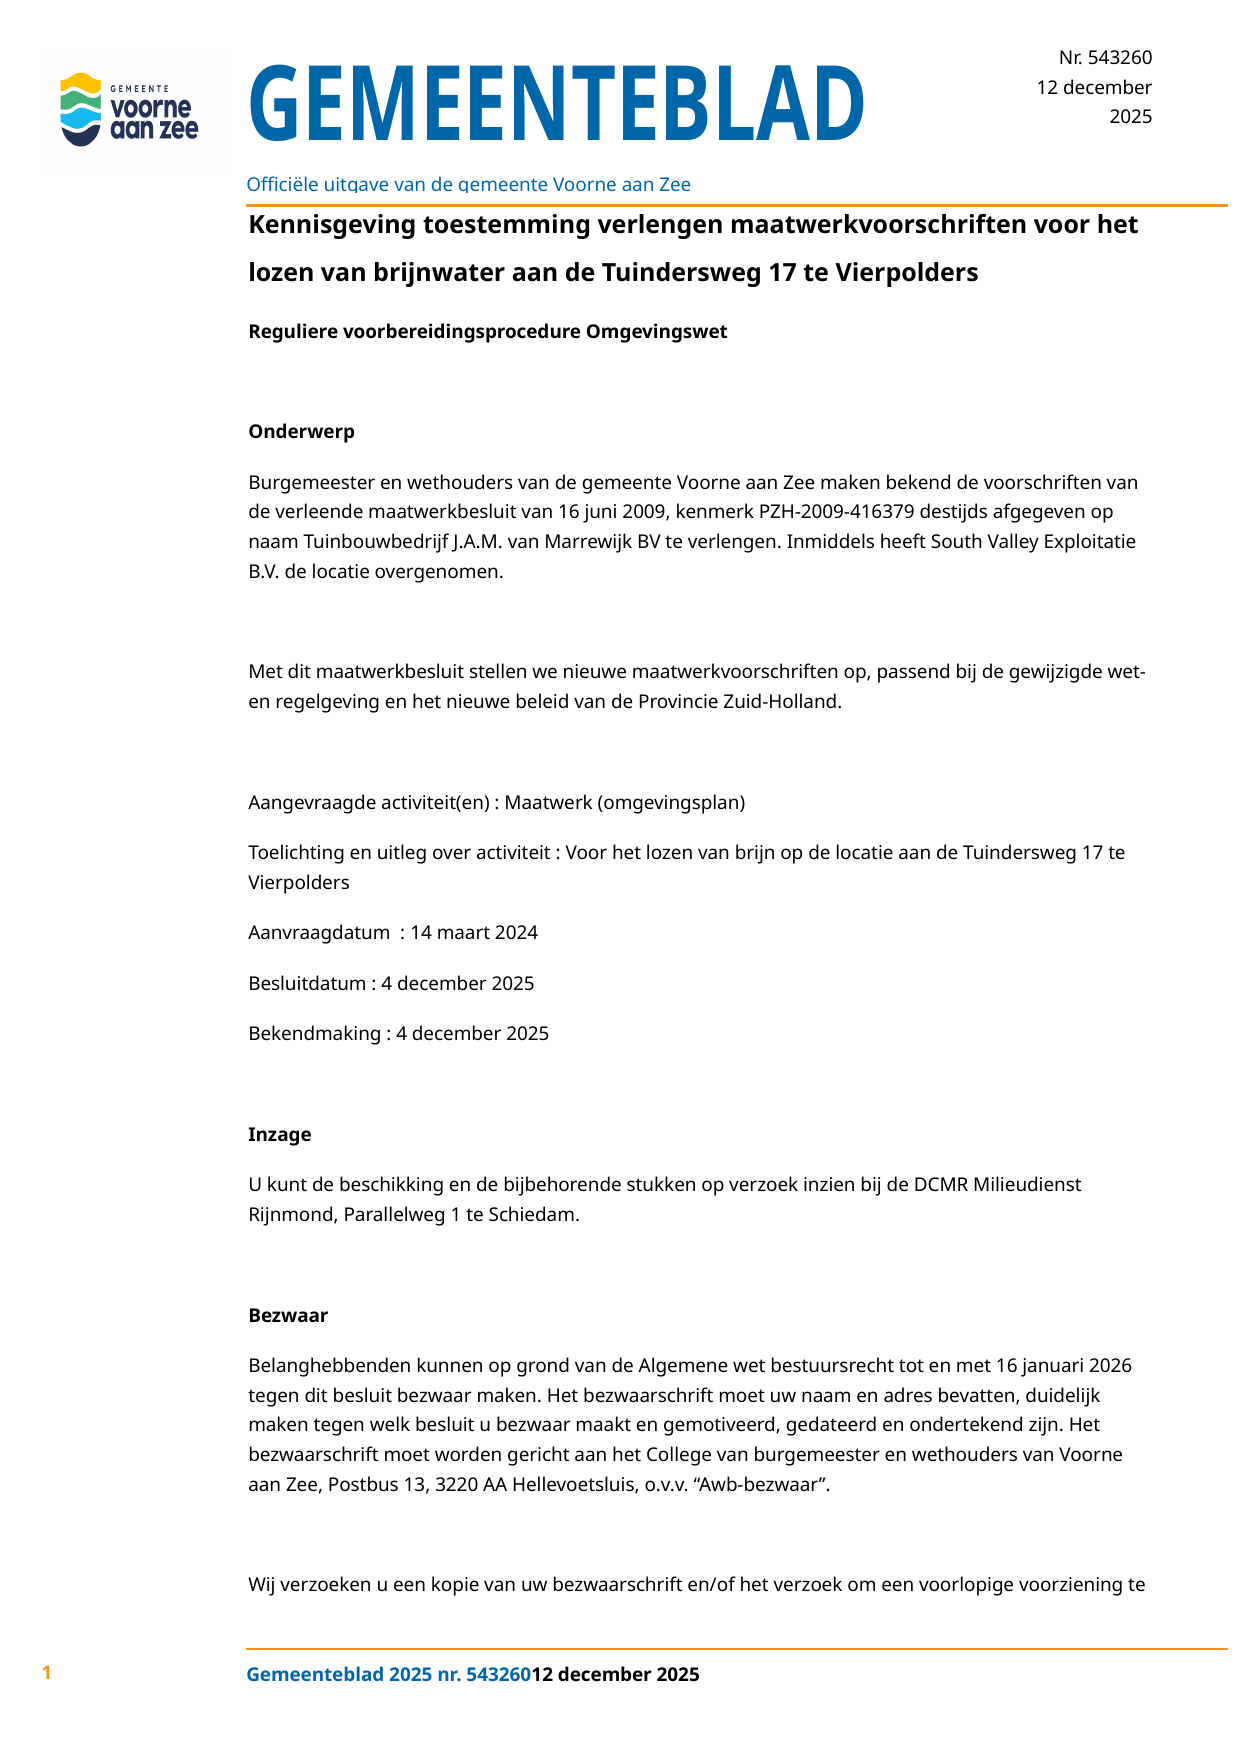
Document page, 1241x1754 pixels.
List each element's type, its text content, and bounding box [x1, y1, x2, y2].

text Reguliere voorbereidingsprocedure Omgevingswet [248, 318, 1152, 344]
text Onderwerp [248, 419, 1152, 444]
text U kunt de beschikking en de bijbehorende stukken op verzoek inzien bij de DCMR Milieudienst Rijnmond, Parallelweg 1 te Schiedam. [248, 1172, 1152, 1227]
text Bezwaar [248, 1302, 1152, 1328]
text Inzage [248, 1121, 1152, 1147]
text Met dit maatwerkbesluit stellen we nieuwe maatwerkvoorschriften op, passend bij de gewijzigde wet- en regelgeving en het nieuwe beleid van de Provincie Zuid-Holland. [248, 659, 1152, 714]
text Kennisgeving toestemming verlengen maatwerkvoorschriften voor het lozen van brijnwater aan de Tuindersweg 17 te Vierpolders [248, 207, 1152, 288]
text Aangevraagde activiteit(en) : Maatwerk (omgevingsplan) [248, 789, 1152, 815]
picture [41, 47, 231, 172]
text Toelichting en uitleg over activiteit : Voor het lozen van brijn op de locatie aan de Tuindersweg 17 te Vierpolders [248, 839, 1152, 895]
text Belanghebbenden kunnen op grond van de Algemene wet bestuursrecht tot en met 16 januari 2026 tegen dit besluit bezwaar maken. Het bezwaarschrift moet uw naam en adres bevatten, duidelijk maken tegen welk besluit u bezwaar maakt en gemotiveerd, gedateerd en ondertekend zijn. Het bezwaarschrift moet worden gericht aan het College van burgemeester en wethouders van Voorne aan Zee, Postbus 13, 3220 AA Hellevoetsluis, o.v.v. “Awb-bezwaar”. [248, 1352, 1152, 1497]
text Bekendmaking : 4 december 2025 [248, 1020, 1152, 1046]
text Wij verzoeken u een kopie van uw bezwaarschrift en/of het verzoek om een voorlopige voorziening te [248, 1572, 1152, 1597]
text Burgemeester en wethouders van de gemeente Voorne aan Zee maken bekend de voorschriften van de verleende maatwerkbesluit van 16 juni 2009, kenmerk PZH-2009-416379 destijds afgegeven op naam Tuinbouwbedrijf J.A.M. van Marrewijk BV te verlengen. Inmiddels heeft South Valley Exploitatie B.V. de locatie overgenomen. [248, 469, 1152, 584]
text Besluitdatum : 4 december 2025 [248, 970, 1152, 996]
text Aanvraagdatum : 14 maart 2024 [248, 919, 1152, 945]
